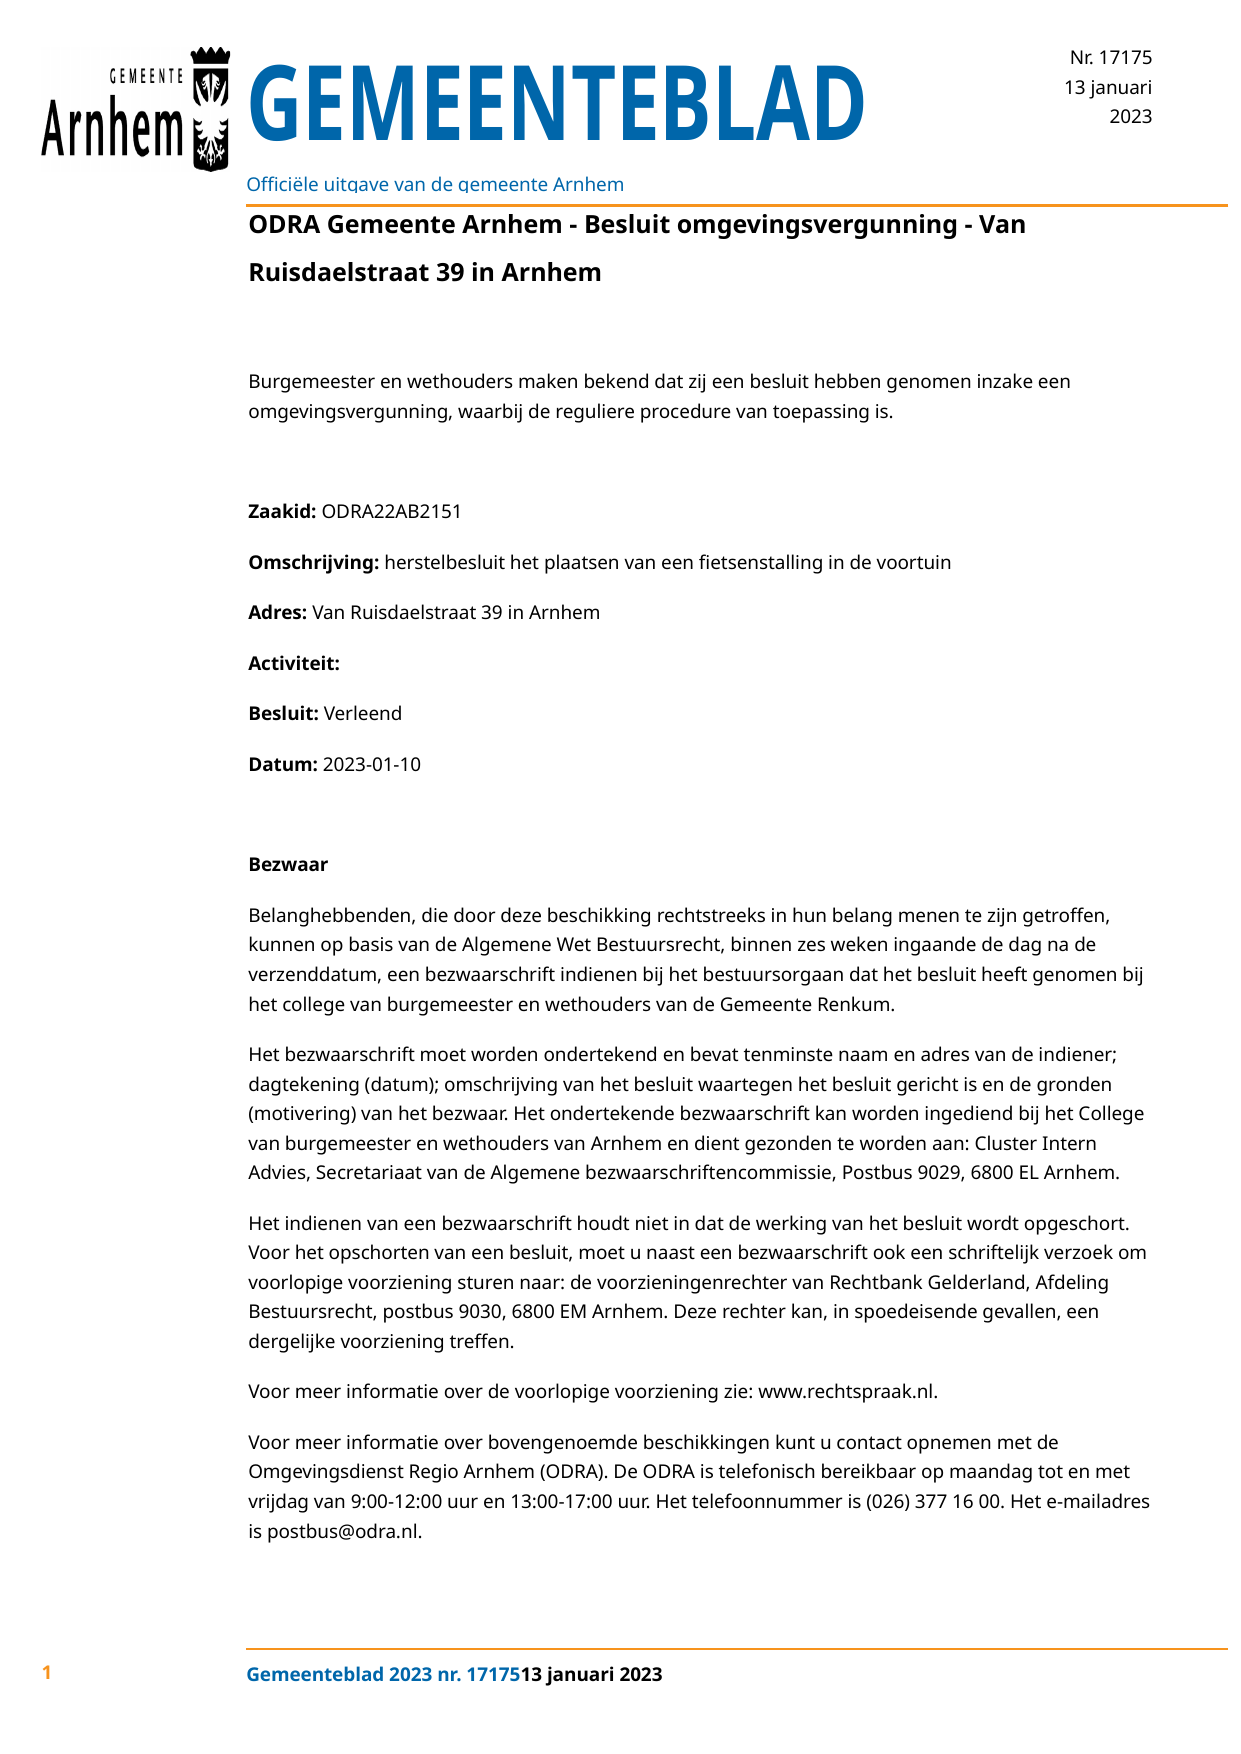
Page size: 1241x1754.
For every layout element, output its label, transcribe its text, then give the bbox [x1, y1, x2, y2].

text Voor meer informatie over de voorlopige voorziening zie: www.rechtspraak.nl. [248, 1379, 1152, 1404]
text Bezwaar [248, 852, 1152, 877]
text Belanghebbenden, die door deze beschikking rechtstreeks in hun belang menen te zijn getroffen, kunnen op basis van de Algemene Wet Bestuursrecht, binnen zes weken ingaande de dag na de verzenddatum, een bezwaarschrift indienen bij het bestuursorgaan dat het besluit heeft genomen bij het college van burgemeester en wethouders van de Gemeente Renkum. [248, 902, 1152, 1017]
text Voor meer informatie over bovengenoemde beschikkingen kunt u contact opnemen met de Omgevingsdienst Regio Arnhem (ODRA). De ODRA is telefonisch bereikbaar op maandag tot en met vrijdag van 9:00-12:00 uur en 13:00-17:00 uur. Het telefoonnummer is (026) 377 16 00. Het e-mailadres is postbus@odra.nl. [248, 1429, 1152, 1544]
text Het indienen van een bezwaarschrift houdt niet in dat de werking van het besluit wordt opgeschort. Voor het opschorten van een besluit, moet u naast een bezwaarschrift ook een schriftelijk verzoek om voorlopige voorziening sturen naar: de voorzieningenrechter van Rechtbank Gelderland, Afdeling Bestuursrecht, postbus 9030, 6800 EM Arnhem. Deze rechter kan, in spoedeisende gevallen, een dergelijke voorziening treffen. [248, 1210, 1152, 1354]
text Zaakid: ODRA22AB2151 [248, 499, 1152, 524]
picture [41, 47, 231, 172]
text ODRA Gemeente Arnhem - Besluit omgevingsvergunning - Van Ruisdaelstraat 39 in Arnhem [248, 207, 1152, 288]
text Besluit: Verleend [248, 700, 1152, 726]
text Burgemeester en wethouders maken bekend dat zij een besluit hebben genomen inzake een omgevingsvergunning, waarbij de reguliere procedure van toepassing is. [248, 368, 1152, 424]
text Het bezwaarschrift moet worden ondertekend en bevat tenminste naam en adres van de indiener; dagtekening (datum); omschrijving van het besluit waartegen het besluit gericht is en de gronden (motivering) van het bezwaar. Het ondertekende bezwaarschrift kan worden ingediend bij het College van burgemeester en wethouders van Arnhem en dient gezonden te worden aan: Cluster Intern Advies, Secretariaat van de Algemene bezwaarschriftencommissie, Postbus 9029, 6800 EL Arnhem. [248, 1041, 1152, 1185]
text Adres: Van Ruisdaelstraat 39 in Arnhem [248, 599, 1152, 625]
text Datum: 2023-01-10 [248, 751, 1152, 777]
text Activiteit: [248, 650, 1152, 676]
text Omschrijving: herstelbesluit het plaatsen van een fietsenstalling in de voortuin [248, 549, 1152, 575]
